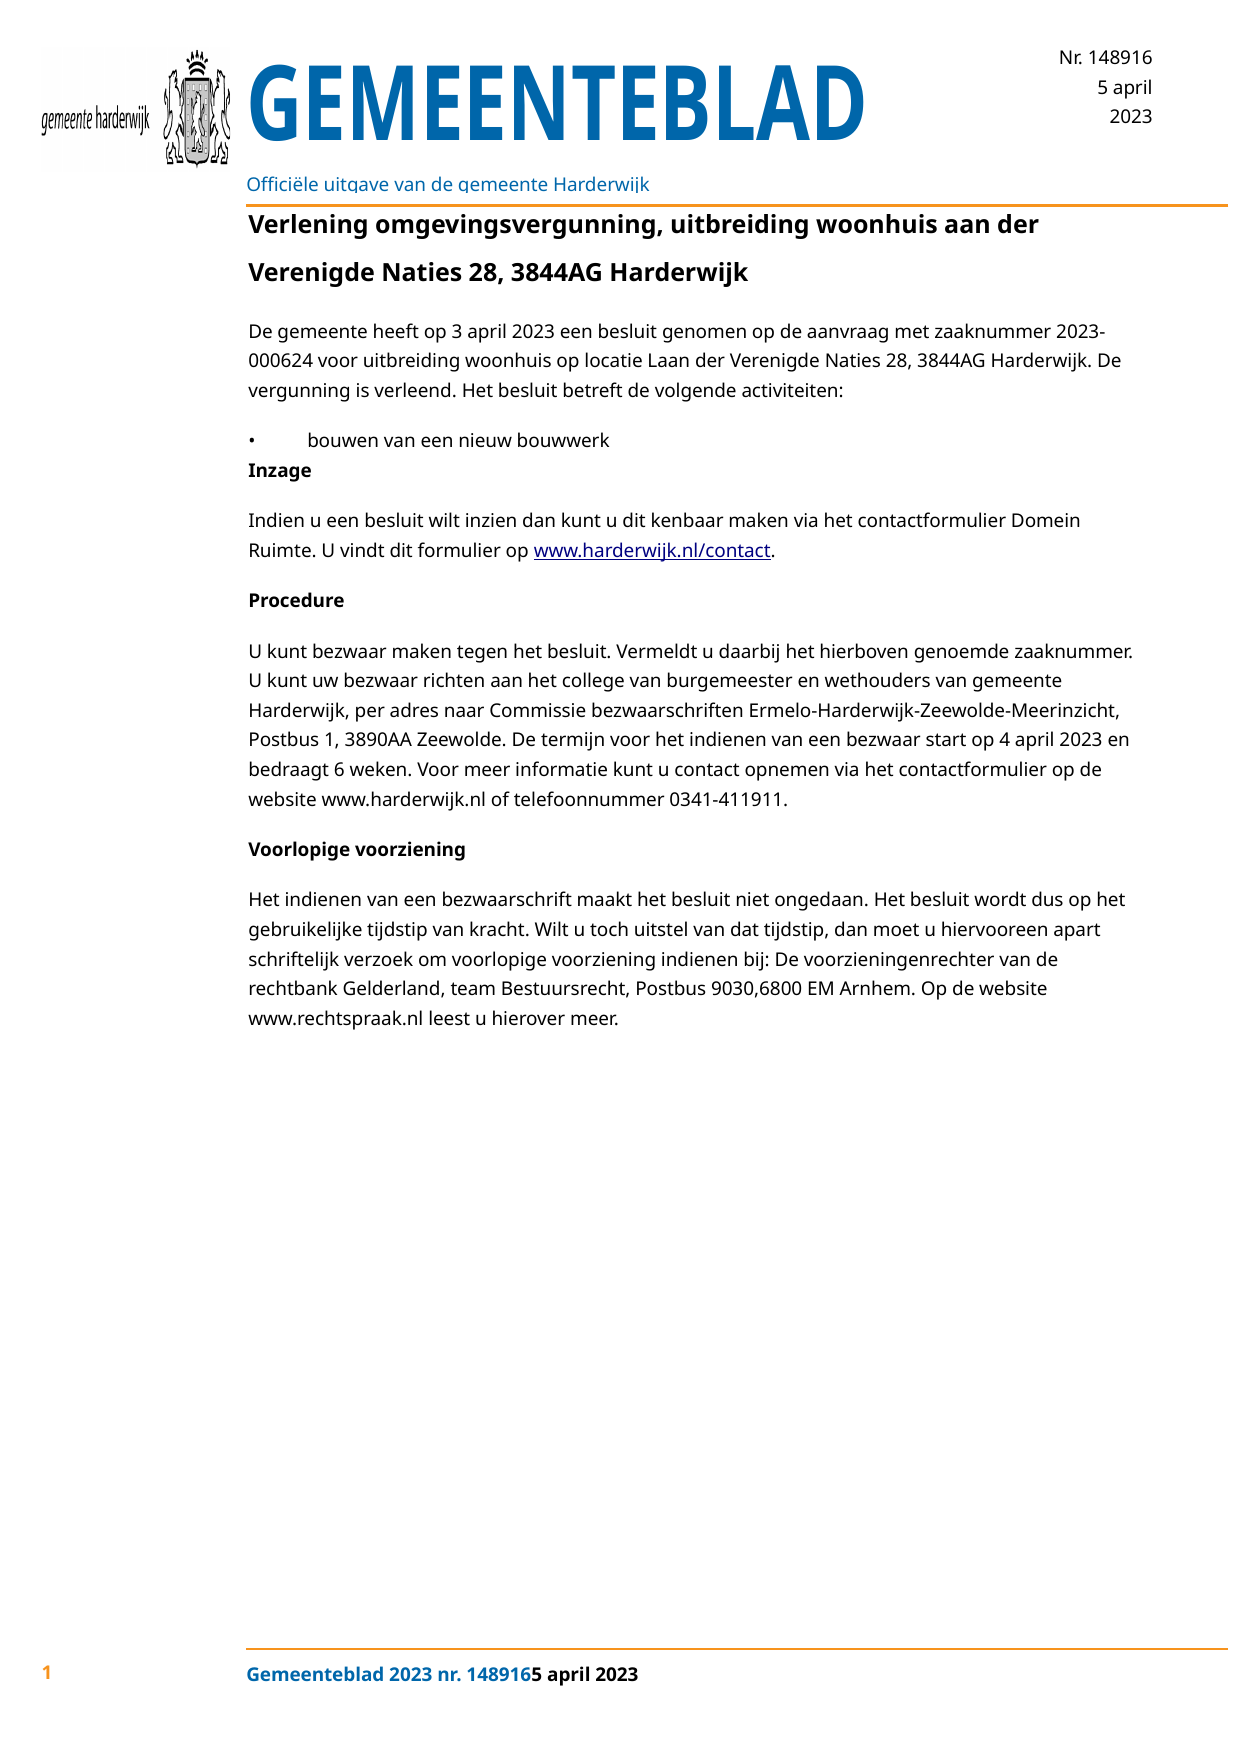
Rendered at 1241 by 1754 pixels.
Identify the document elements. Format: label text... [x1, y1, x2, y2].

text Indien u een besluit wilt inzien dan kunt u dit kenbaar maken via het contactformulier Domein Ruimte. U vindt dit formulier op www.harderwijk.nl/contact. [248, 507, 1152, 563]
text Het indienen van een bezwaarschrift maakt het besluit niet ongedaan. Het besluit wordt dus op het gebruikelijke tijdstip van kracht. Wilt u toch uitstel van dat tijdstip, dan moet u hiervooreen apart schriftelijk verzoek om voorlopige voorziening indienen bij: De voorzieningenrechter van de rechtbank Gelderland, team Bestuursrecht, Postbus 9030,6800 EM Arnhem. Op de website www.rechtspraak.nl leest u hierover meer. [248, 887, 1152, 1031]
text Voorlopige voorziening [248, 836, 1152, 862]
list bouwen van een nieuw bouwwerk [248, 427, 1152, 453]
text U kunt bezwaar maken tegen het besluit. Vermeldt u daarbij het hierboven genoemde zaaknummer. U kunt uw bezwaar richten aan het college van burgemeester en wethouders van gemeente Harderwijk, per adres naar Commissie bezwaarschriften Ermelo-Harderwijk-Zeewolde-Meerinzicht, Postbus 1, 3890AA Zeewolde. De termijn voor het indienen van een bezwaar start op 4 april 2023 en bedraagt 6 weken. Voor meer informatie kunt u contact opnemen via het contactformulier op de website www.harderwijk.nl of telefoonnummer 0341-411911. [248, 638, 1152, 812]
text De gemeente heeft op 3 april 2023 een besluit genomen op de aanvraag met zaaknummer 2023-000624 voor uitbreiding woonhuis op locatie Laan der Verenigde Naties 28, 3844AG Harderwijk. De vergunning is verleend. Het besluit betreft de volgende activiteiten: [248, 318, 1152, 403]
text Verlening omgevingsvergunning, uitbreiding woonhuis aan der Verenigde Naties 28, 3844AG Harderwijk [248, 207, 1152, 288]
picture [41, 47, 231, 172]
text Inzage [248, 457, 1152, 483]
text Procedure [248, 587, 1152, 613]
